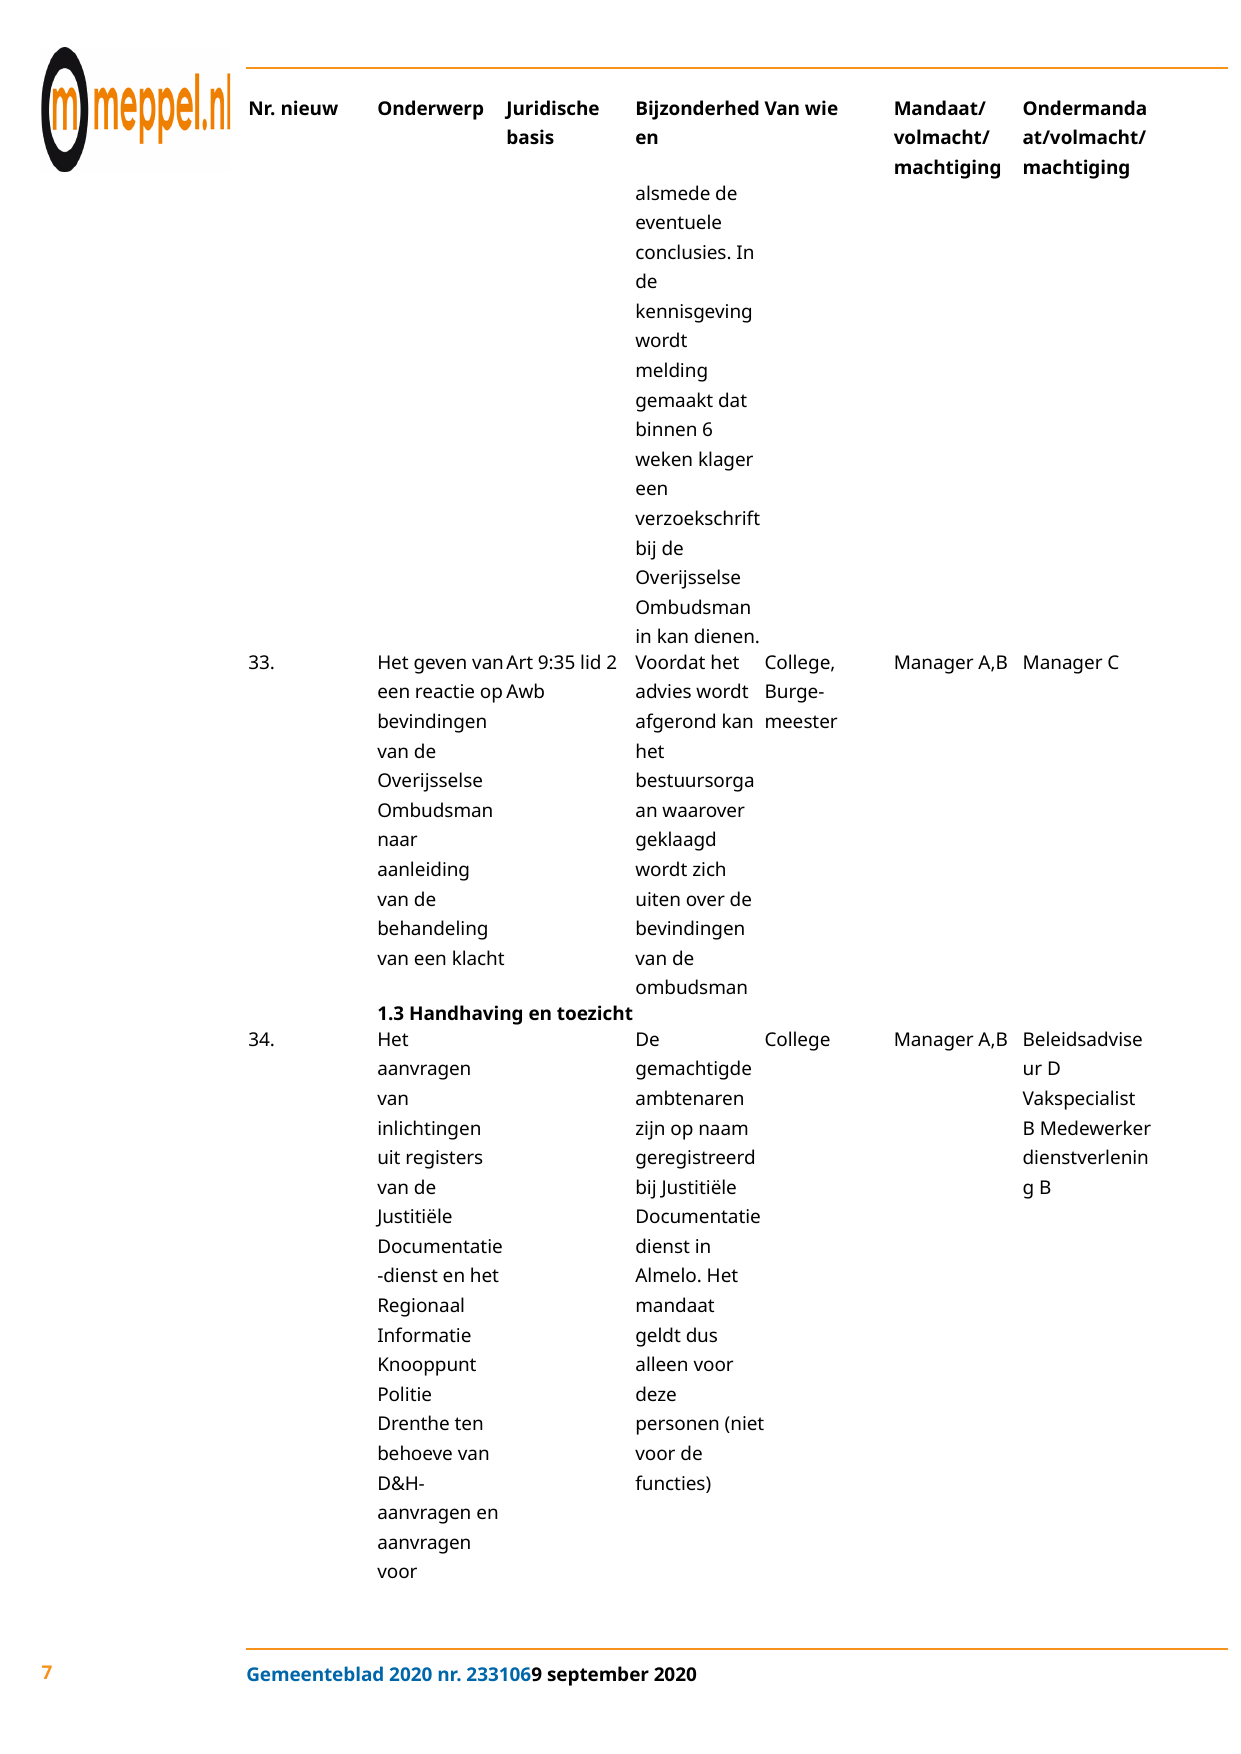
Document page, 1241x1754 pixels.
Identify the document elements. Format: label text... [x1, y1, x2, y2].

table_header Nr. nieuw [248, 95, 377, 180]
table_cell Het geven van een reactie op bevindingen van de Overijsselse Ombudsman naar aanleiding van de behandeling van een klacht [377, 649, 506, 1000]
table_cell Beleidsadviseur D Vakspecialist B Medewerker dienstverlening B [1023, 1026, 1152, 1584]
table_cell Voordat het advies wordt afgerond kan het bestuursorgaan waarover geklaagd wordt zich uiten over de bevindingen van de ombudsman [635, 649, 764, 1000]
table_cell College [764, 1026, 893, 1584]
table_header Van wie [764, 95, 893, 180]
table_cell Manager A,B [894, 1026, 1022, 1584]
table_header Juridische basis [506, 95, 635, 180]
table_cell [377, 180, 506, 649]
table_cell [248, 1026, 377, 1584]
table_cell Art 9:35 lid 2 Awb [506, 649, 635, 1000]
table_cell [894, 180, 1022, 649]
table_header Bijzonderheden [635, 95, 764, 180]
table_cell Manager C [1023, 649, 1152, 1000]
table_header Onderwerp [377, 95, 506, 180]
table_cell Het aanvragen van inlichtingen uit registers van de Justitiële Documentatie-dienst en het Regionaal Informatie Knooppunt Politie Drenthe ten behoeve van D&H-aanvragen en aanvragen voor [377, 1026, 506, 1584]
table_cell [1023, 180, 1152, 649]
table_cell [248, 1000, 377, 1026]
table_cell College, Burge-meester [764, 649, 893, 1000]
table_cell Manager A,B [894, 649, 1022, 1000]
table_cell [248, 180, 377, 649]
picture [41, 47, 231, 172]
table_cell [506, 1026, 635, 1584]
table_cell [248, 649, 377, 1000]
table_cell De gemachtigde ambtenaren zijn op naam geregistreerd bij Justitiële Documentatiedienst in Almelo. Het mandaat geldt dus alleen voor deze personen (niet voor de functies) [635, 1026, 764, 1584]
table_header Mandaat/volmacht/machtiging [894, 95, 1022, 180]
table_cell [506, 180, 635, 649]
table_cell [764, 180, 893, 649]
table_cell alsmede de eventuele conclusies. In de kennisgeving wordt melding gemaakt dat binnen 6 weken klager een verzoekschrift bij de Overijsselse Ombudsman in kan dienen. [635, 180, 764, 649]
table_header Ondermandaat/volmacht/ machtiging [1023, 95, 1152, 180]
table_cell 1.3 Handhaving en toezicht [377, 1000, 1152, 1026]
